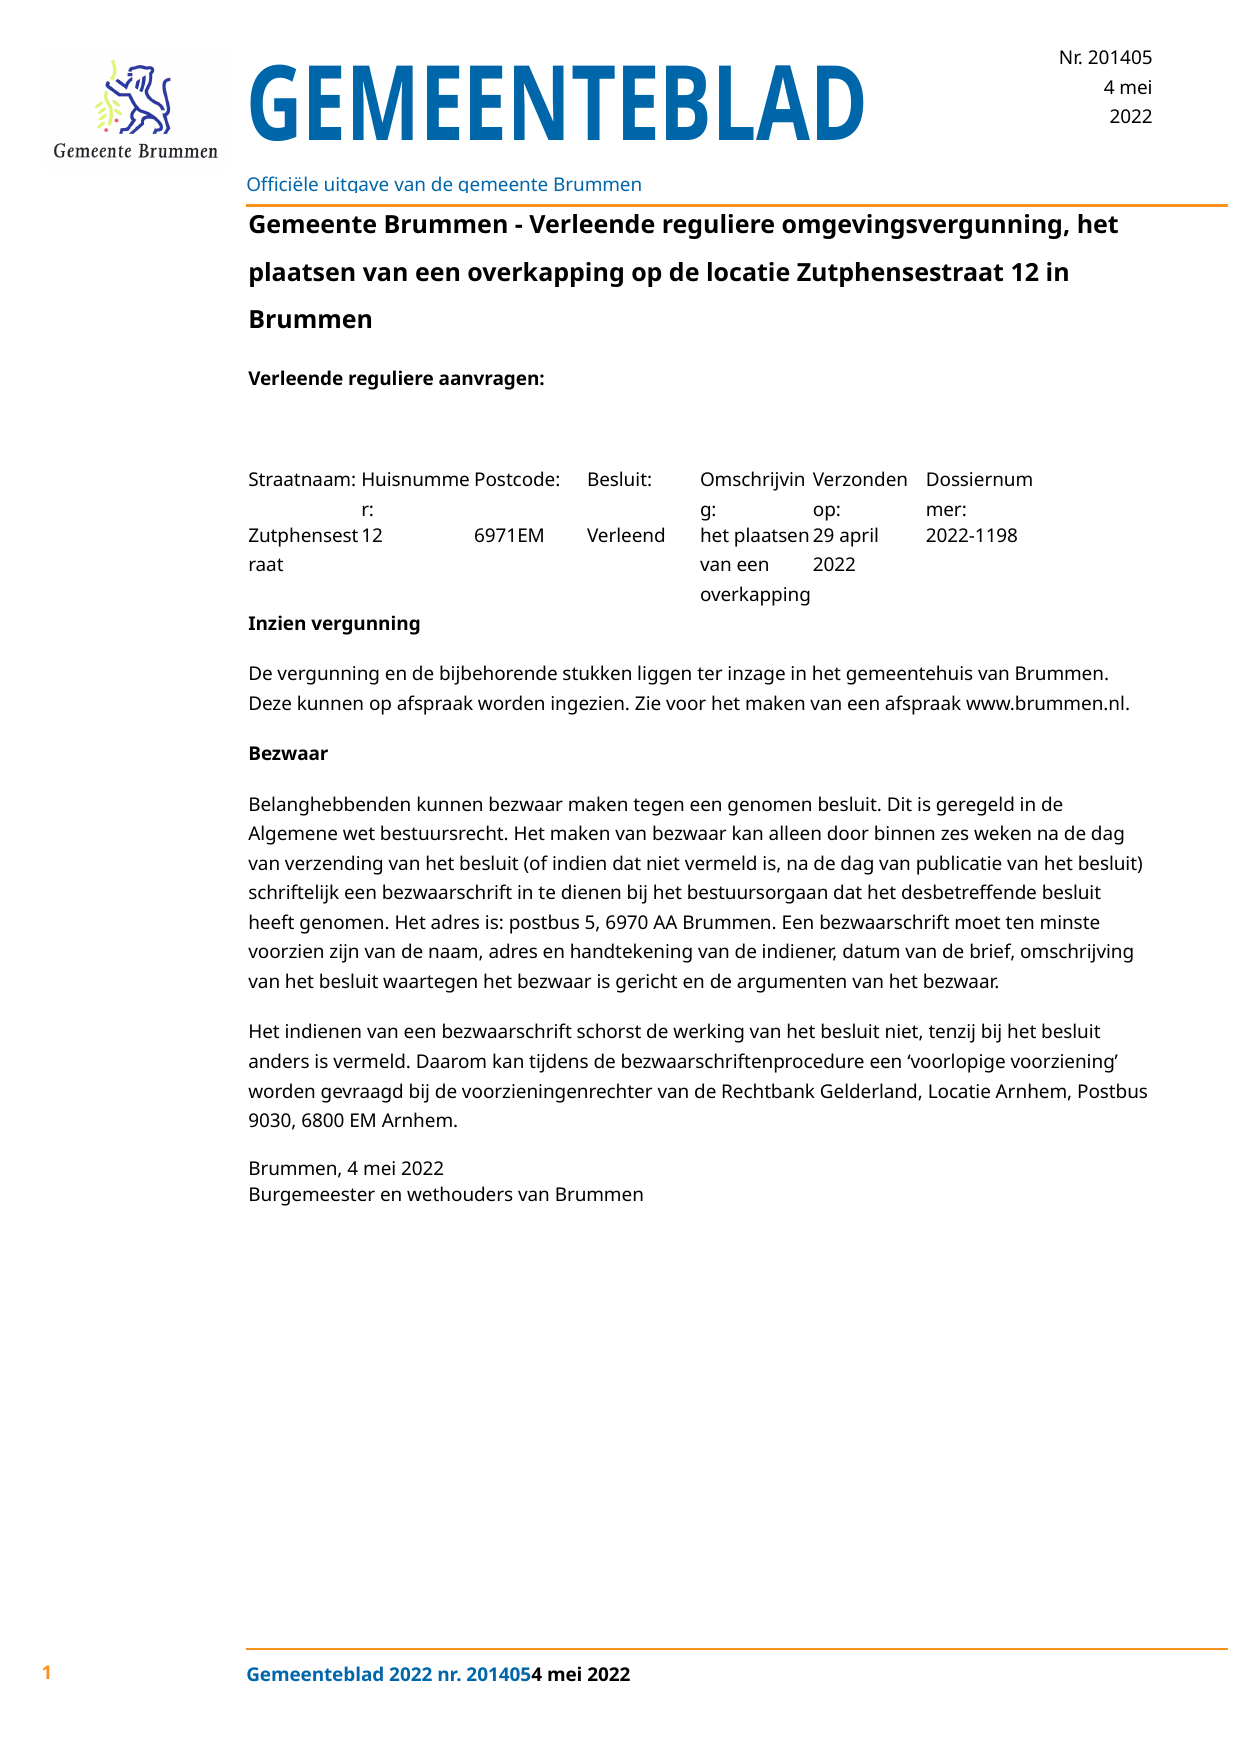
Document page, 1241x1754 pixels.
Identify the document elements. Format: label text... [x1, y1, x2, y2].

text Inzien vergunning [248, 610, 1152, 636]
table_header Verzonden op: [813, 466, 926, 522]
table_cell Verleend [587, 522, 700, 607]
text Gemeente Brummen - Verleende reguliere omgevingsvergunning, het plaatsen van een overkapping op de locatie Zutphensestraat 12 in Brummen [248, 207, 1152, 336]
picture [41, 47, 231, 172]
table_header Postcode: [474, 466, 587, 522]
table_cell Zutphensestraat [248, 522, 361, 607]
table_cell [1039, 522, 1152, 607]
table_header Besluit: [587, 466, 700, 522]
text Bezwaar [248, 740, 1152, 766]
text De vergunning en de bijbehorende stukken liggen ter inzage in het gemeentehuis van Brummen. Deze kunnen op afspraak worden ingezien. Zie voor het maken van een afspraak www.brummen.nl. [248, 660, 1152, 716]
table_header Dossiernummer: [926, 466, 1038, 522]
text Verleende reguliere aanvragen: [248, 366, 1152, 391]
text Brummen, 4 mei 2022 [248, 1155, 1152, 1181]
text Belanghebbenden kunnen bezwaar maken tegen een genomen besluit. Dit is geregeld in de Algemene wet bestuursrecht. Het maken van bezwaar kan alleen door binnen zes weken na de dag van verzending van het besluit (of indien dat niet vermeld is, na de dag van publicatie van het besluit) schriftelijk een bezwaarschrift in te dienen bij het bestuursorgaan dat het desbetreffende besluit heeft genomen. Het adres is: postbus 5, 6970 AA Brummen. Een bezwaarschrift moet ten minste voorzien zijn van de naam, adres en handtekening van de indiener, datum van de brief, omschrijving van het besluit waartegen het bezwaar is gericht en de argumenten van het bezwaar. [248, 791, 1152, 994]
table_cell 2022-1198 [926, 522, 1038, 607]
table_header Huisnummer: [361, 466, 474, 522]
text Het indienen van een bezwaarschrift schorst de werking van het besluit niet, tenzij bij het besluit anders is vermeld. Daarom kan tijdens de bezwaarschriftenprocedure een ‘voorlopige voorziening’ worden gevraagd bij de voorzieningenrechter van de Rechtbank Gelderland, Locatie Arnhem, Postbus 9030, 6800 EM Arnhem. [248, 1019, 1152, 1133]
table_header Omschrijving: [700, 466, 813, 522]
table_header [1039, 466, 1152, 522]
table_cell 6971EM [474, 522, 587, 607]
text Burgemeester en wethouders van Brummen [248, 1181, 1152, 1207]
table_cell 12 [361, 522, 474, 607]
table_header Straatnaam: [248, 466, 361, 522]
table_cell 29 april 2022 [813, 522, 926, 607]
table_cell het plaatsen van een overkapping [700, 522, 813, 607]
